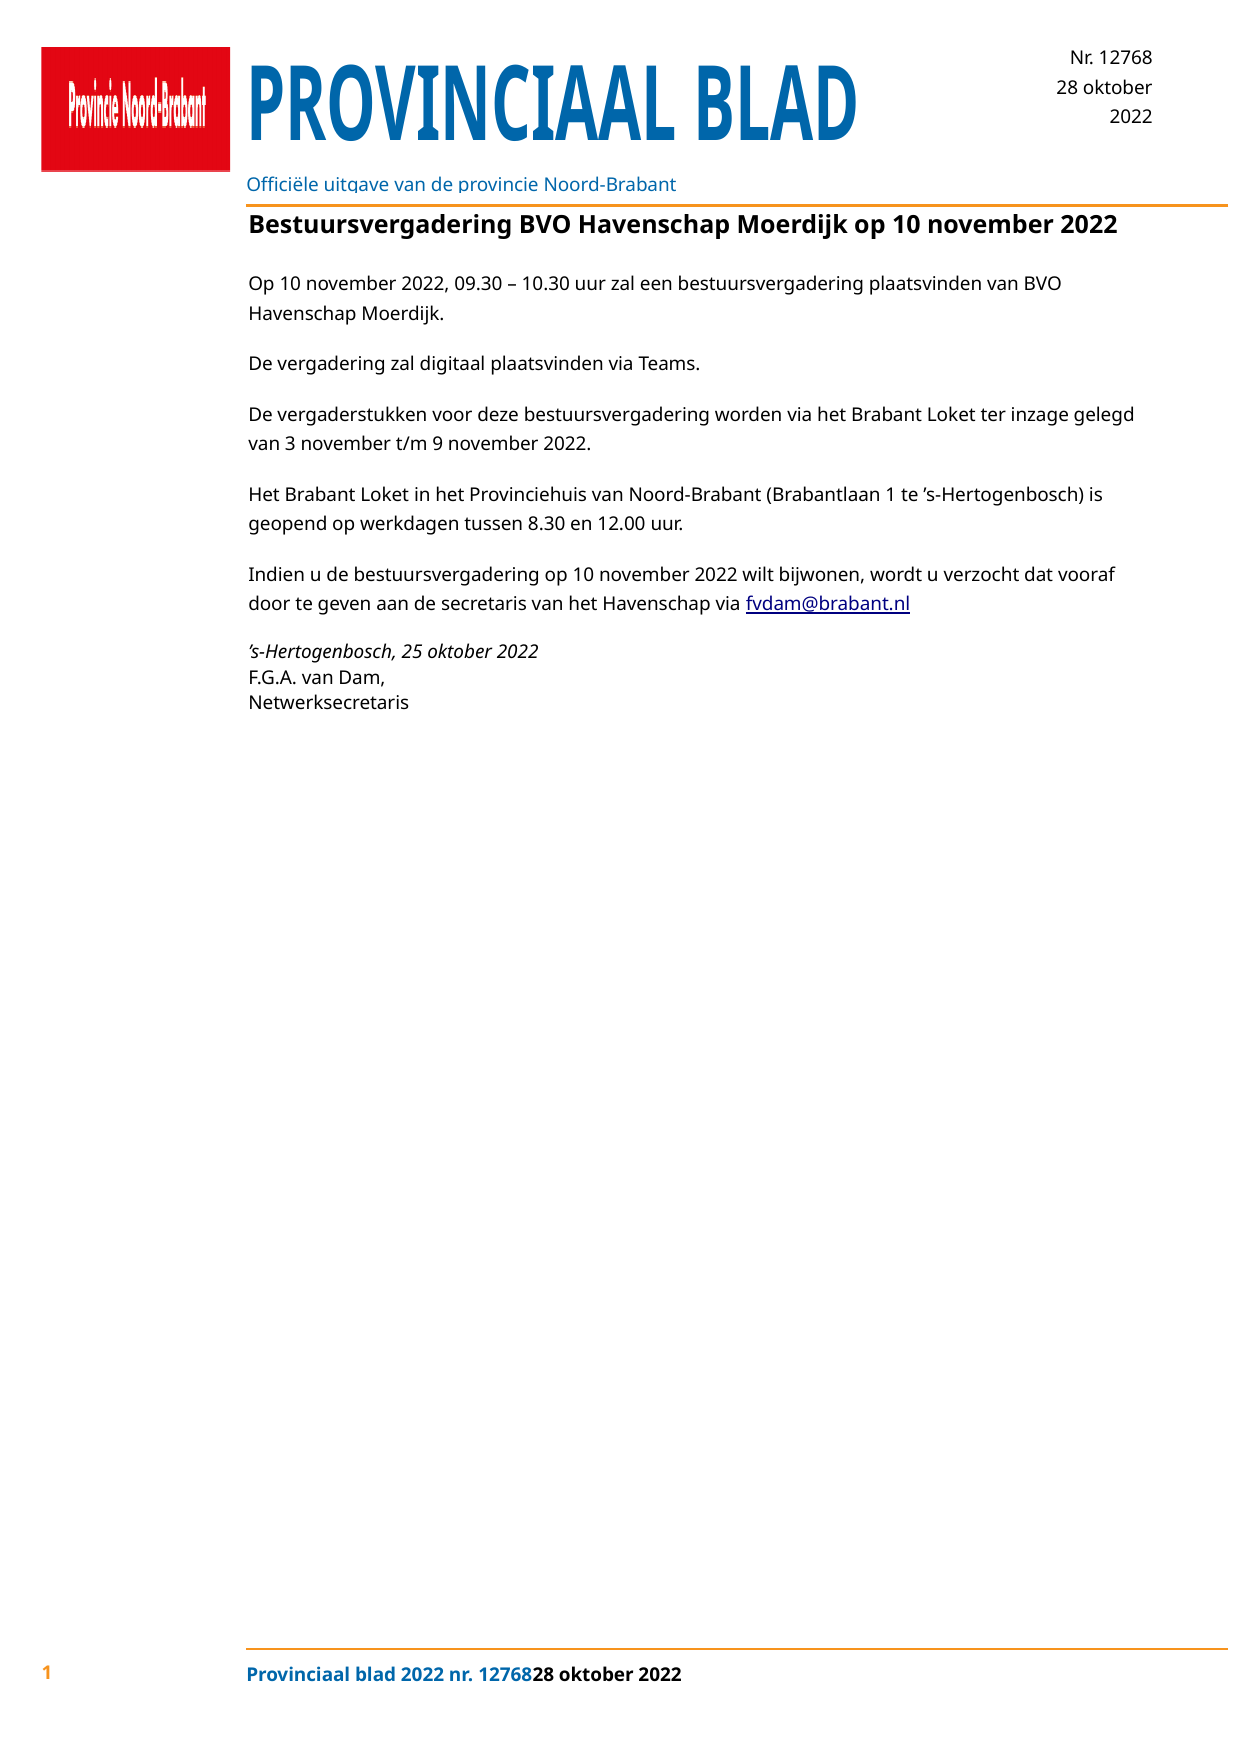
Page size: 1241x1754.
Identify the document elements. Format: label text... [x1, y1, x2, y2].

text Op 10 november 2022, 09.30 – 10.30 uur zal een bestuursvergadering plaatsvinden van BVO Havenschap Moerdijk. [248, 270, 1152, 326]
text De vergadering zal digitaal plaatsvinden via Teams. [248, 350, 1152, 376]
text De vergaderstukken voor deze bestuursvergadering worden via het Brabant Loket ter inzage gelegd van 3 november t/m 9 november 2022. [248, 401, 1152, 456]
text Het Brabant Loket in het Provinciehuis van Noord-Brabant (Brabantlaan 1 te ’s-Hertogenbosch) is geopend op werkdagen tussen 8.30 en 12.00 uur. [248, 481, 1152, 536]
text F.G.A. van Dam, [248, 664, 1152, 689]
text ’s-Hertogenbosch, 25 oktober 2022 [248, 638, 1152, 664]
text Indien u de bestuursvergadering op 10 november 2022 wilt bijwonen, wordt u verzocht dat vooraf door te geven aan de secretaris van het Havenschap via fvdam@brabant.nl [248, 561, 1152, 616]
picture [41, 47, 231, 172]
text Netwerksecretaris [248, 689, 1152, 715]
text Bestuursvergadering BVO Havenschap Moerdijk op 10 november 2022 [248, 207, 1152, 241]
